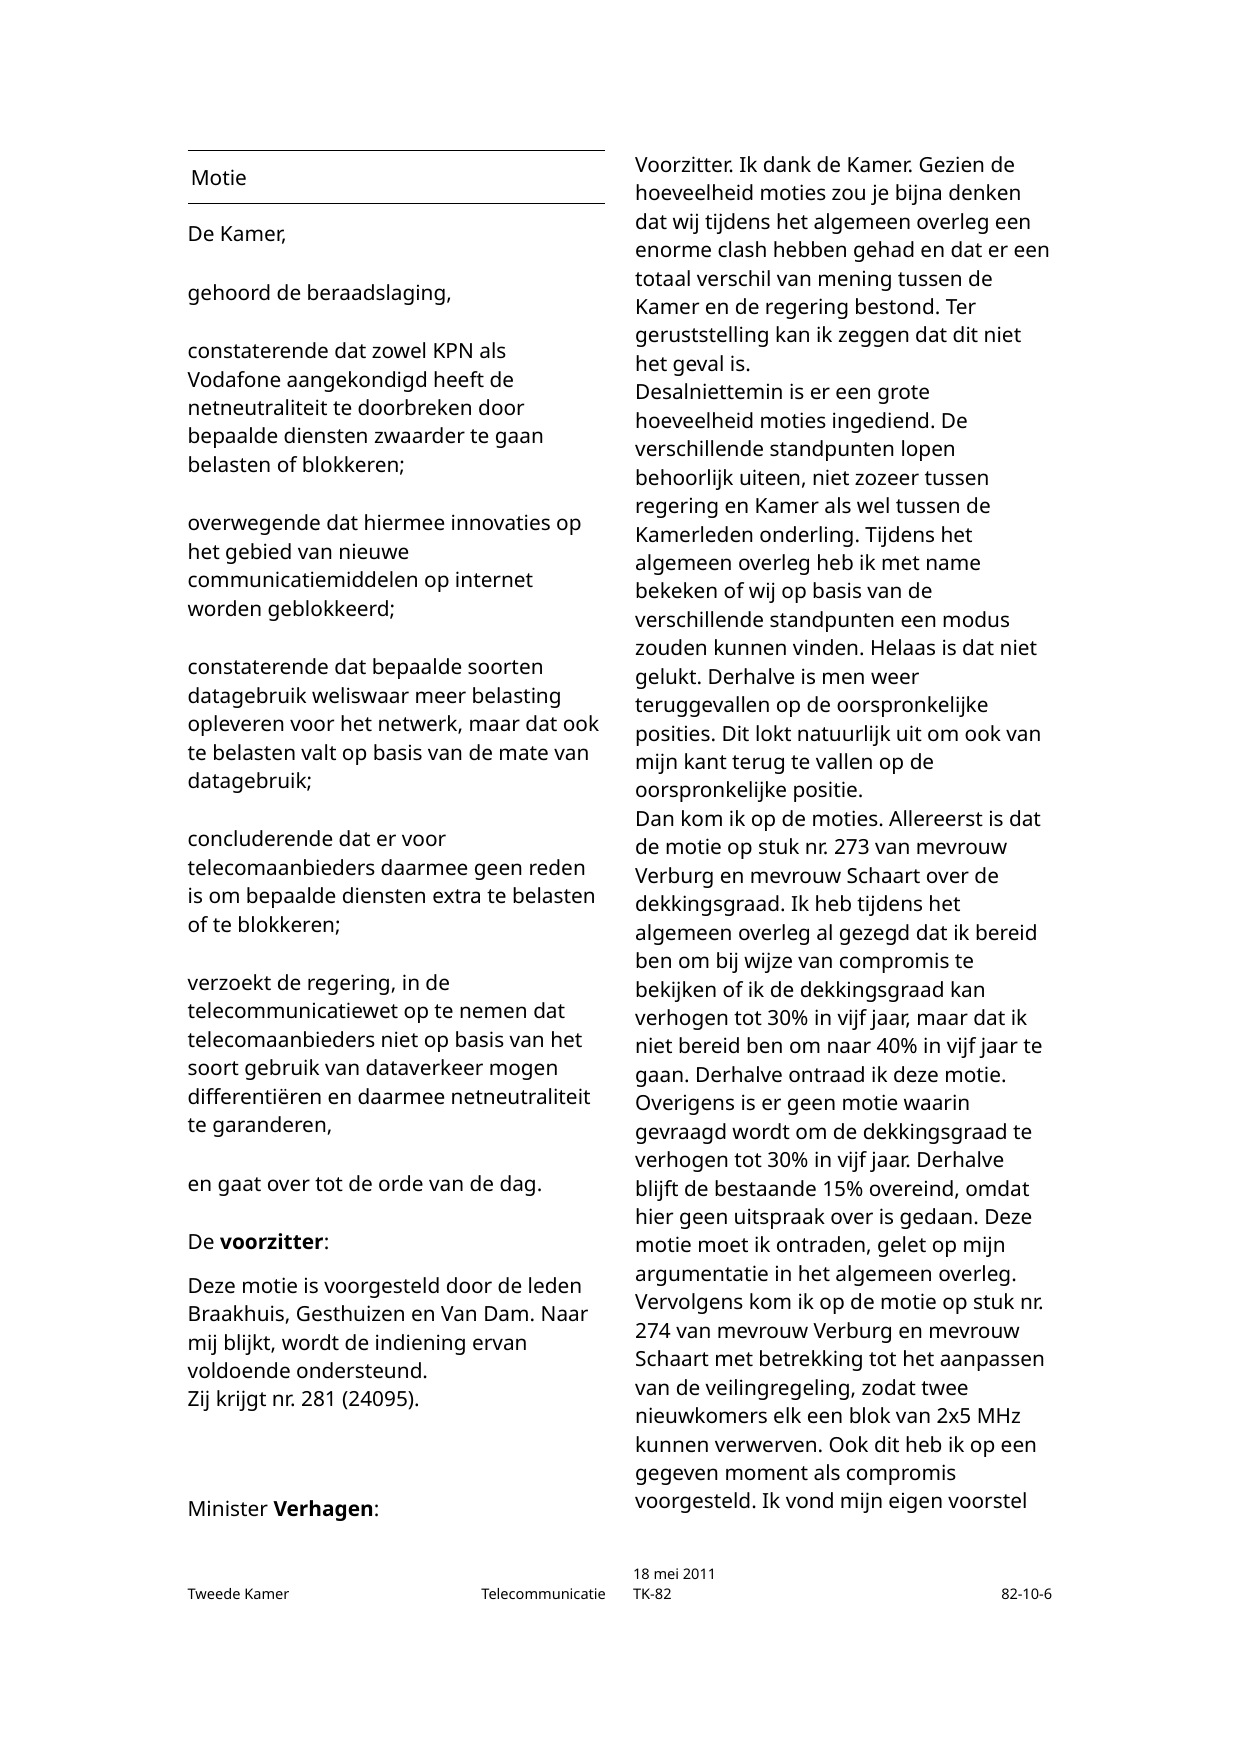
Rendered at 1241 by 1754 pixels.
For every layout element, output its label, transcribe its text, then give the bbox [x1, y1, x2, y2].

text gehoord de beraadslaging, [187, 278, 605, 306]
text Minister Verhagen: [187, 1494, 605, 1522]
text Dan kom ik op de moties. Allereerst is dat de motie op stuk nr. 273 van mevrouw Verburg en mevrouw Schaart over de dekkingsgraad. Ik heb tijdens het algemeen overleg al gezegd dat ik bereid ben om bij wijze van compromis te bekijken of ik de dekkingsgraad kan verhogen tot 30% in vijf jaar, maar dat ik niet bereid ben om naar 40% in vijf jaar te gaan. Derhalve ontraad ik deze motie. Overigens is er geen motie waarin gevraagd wordt om de dekkingsgraad te verhogen tot 30% in vijf jaar. Derhalve blijft de bestaande 15% overeind, omdat hier geen uitspraak over is gedaan. Deze motie moet ik ontraden, gelet op mijn argumentatie in het algemeen overleg. [635, 804, 1053, 1287]
text De voorzitter: [187, 1227, 605, 1256]
text constaterende dat zowel KPN als Vodafone aangekondigd heeft de netneutraliteit te doorbreken door bepaalde diensten zwaarder te gaan belasten of blokkeren; [187, 336, 605, 478]
text en gaat over tot de orde van de dag. [187, 1169, 605, 1197]
text Vervolgens kom ik op de motie op stuk nr. 274 van mevrouw Verburg en mevrouw Schaart met betrekking tot het aanpassen van de veilingregeling, zodat twee nieuwkomers elk een blok van 2x5 MHz kunnen verwerven. Ook dit heb ik op een gegeven moment als compromis voorgesteld. Ik vond mijn eigen voorstel [635, 1287, 1053, 1515]
text overwegende dat hiermee innovaties op het gebied van nieuwe communicatiemiddelen op internet worden geblokkeerd; [187, 508, 605, 622]
text Deze motie is voorgesteld door de leden Braakhuis, Gesthuizen en Van Dam. Naar mij blijkt, wordt de indiening ervan voldoende ondersteund. [187, 1271, 605, 1384]
text  [187, 1443, 605, 1471]
text concluderende dat er voor telecomaanbieders daarmee geen reden is om bepaalde diensten extra te belasten of te blokkeren; [187, 824, 605, 938]
text De Kamer, [187, 219, 605, 248]
text verzoekt de regering, in de telecommunicatiewet op te nemen dat telecomaanbieders niet op basis van het soort gebruik van dataverkeer mogen differentiëren en daarmee netneutraliteit te garanderen, [187, 968, 605, 1139]
text Zij krijgt nr. 281 (24095). [187, 1384, 605, 1413]
text Desalniettemin is er een grote hoeveelheid moties ingediend. De verschillende standpunten lopen behoorlijk uiteen, niet zozeer tussen regering en Kamer als wel tussen de Kamerleden onderling. Tijdens het algemeen overleg heb ik met name bekeken of wij op basis van de verschillende standpunten een modus zouden kunnen vinden. Helaas is dat niet gelukt. Derhalve is men weer teruggevallen op de oorspronkelijke posities. Dit lokt natuurlijk uit om ook van mijn kant terug te vallen op de oorspronkelijke positie. [635, 377, 1053, 804]
text Voorzitter. Ik dank de Kamer. Gezien de hoeveelheid moties zou je bijna denken dat wij tijdens het algemeen overleg een enorme clash hebben gehad en dat er een totaal verschil van mening tussen de Kamer en de regering bestond. Ter geruststelling kan ik zeggen dat dit niet het geval is. [635, 150, 1053, 377]
text constaterende dat bepaalde soorten datagebruik weliswaar meer belasting opleveren voor het netwerk, maar dat ook te belasten valt op basis van de mate van datagebruik; [187, 652, 605, 794]
subtitle Motie [187, 151, 605, 204]
